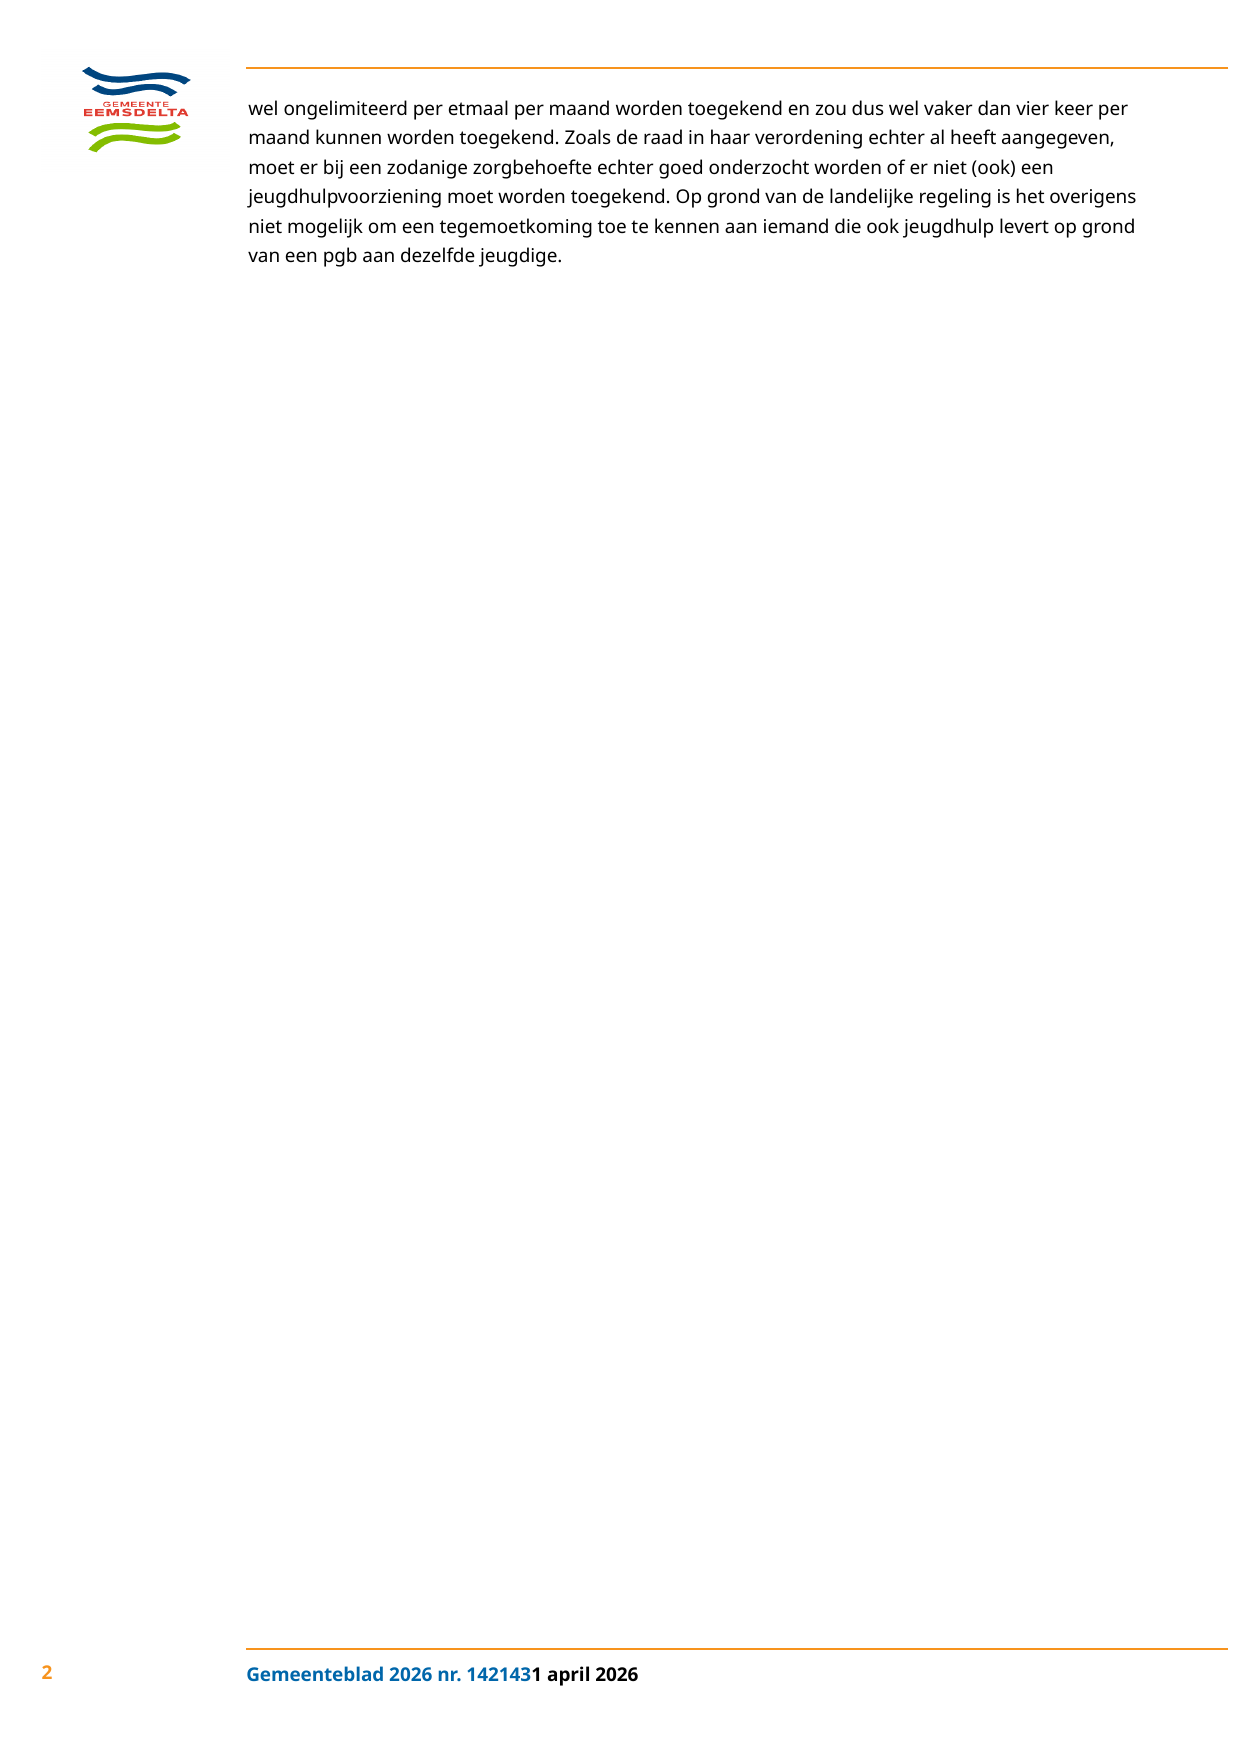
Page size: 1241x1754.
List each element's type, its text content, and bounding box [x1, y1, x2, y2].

picture [41, 47, 231, 172]
text wel ongelimiteerd per etmaal per maand worden toegekend en zou dus wel vaker dan vier keer per maand kunnen worden toegekend. Zoals de raad in haar verordening echter al heeft aangegeven, moet er bij een zodanige zorgbehoefte echter goed onderzocht worden of er niet (ook) een jeugdhulpvoorziening moet worden toegekend. Op grond van de landelijke regeling is het overigens niet mogelijk om een tegemoetkoming toe te kennen aan iemand die ook jeugdhulp levert op grond van een pgb aan dezelfde jeugdige. [248, 95, 1152, 268]
